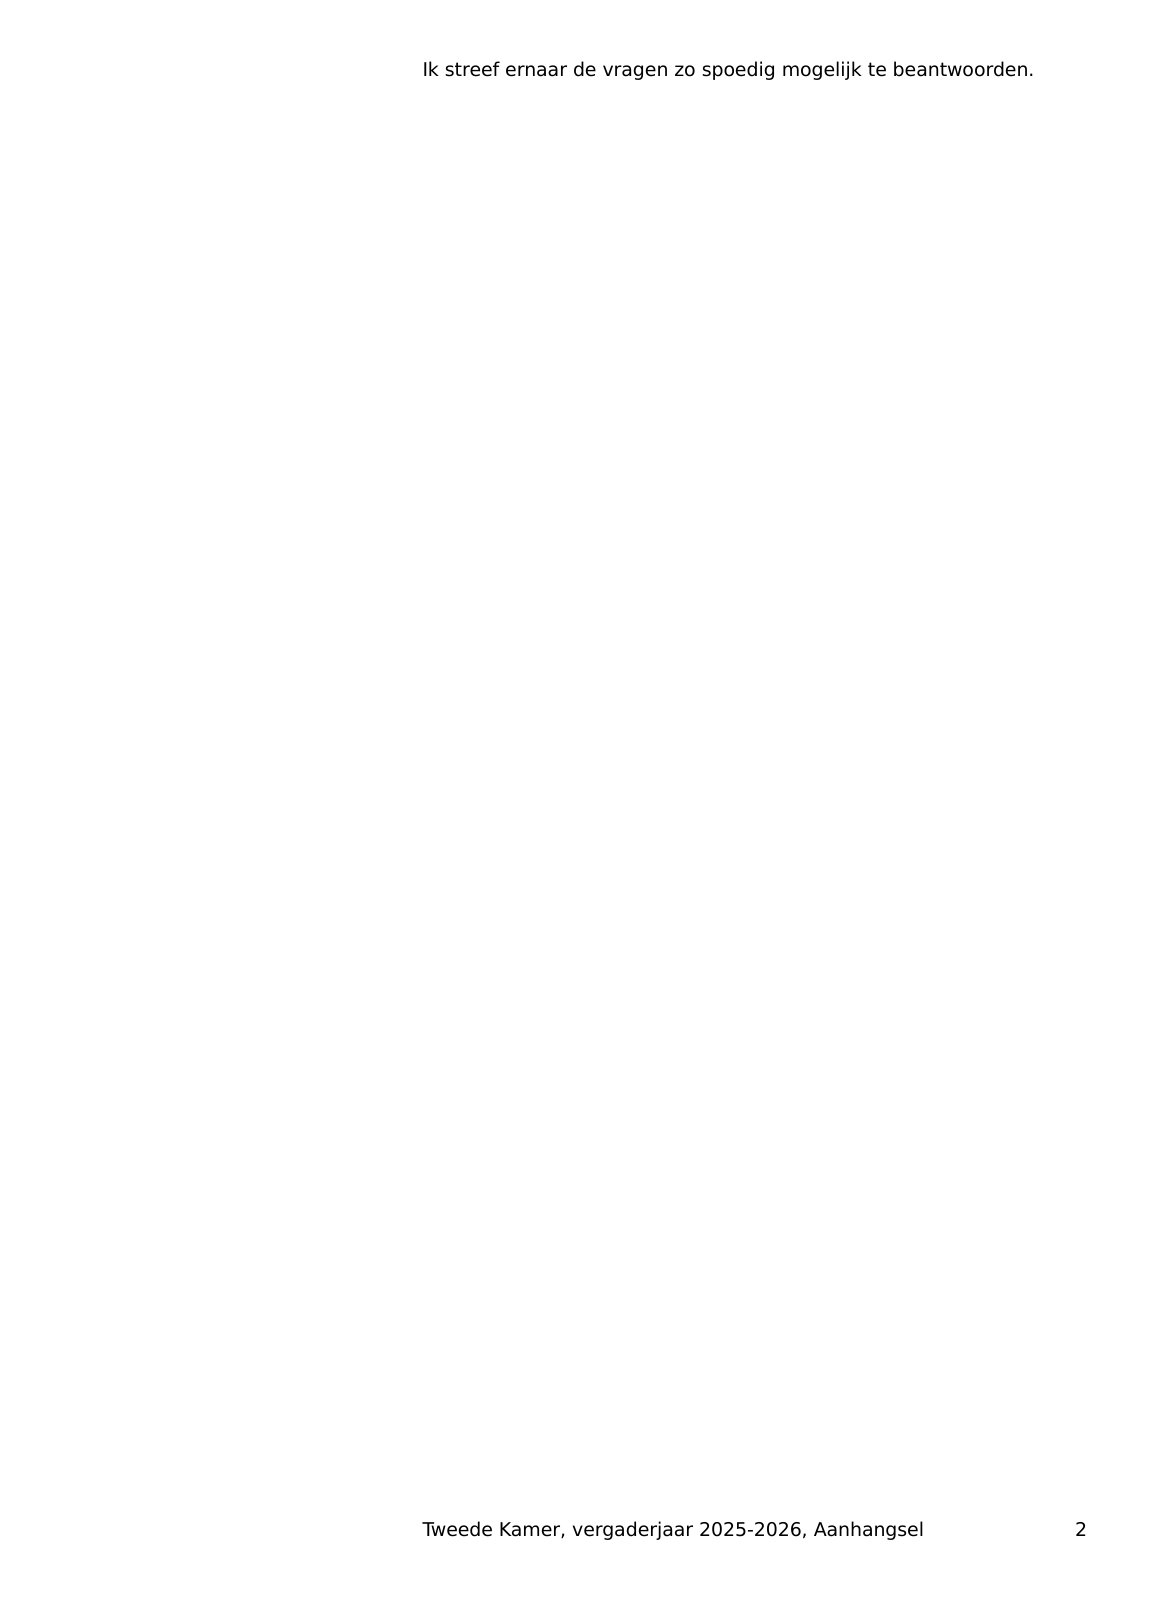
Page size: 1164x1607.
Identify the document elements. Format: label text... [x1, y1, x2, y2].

text Ik streef ernaar de vragen zo spoedig mogelijk te beantwoorden. [422, 59, 1087, 81]
